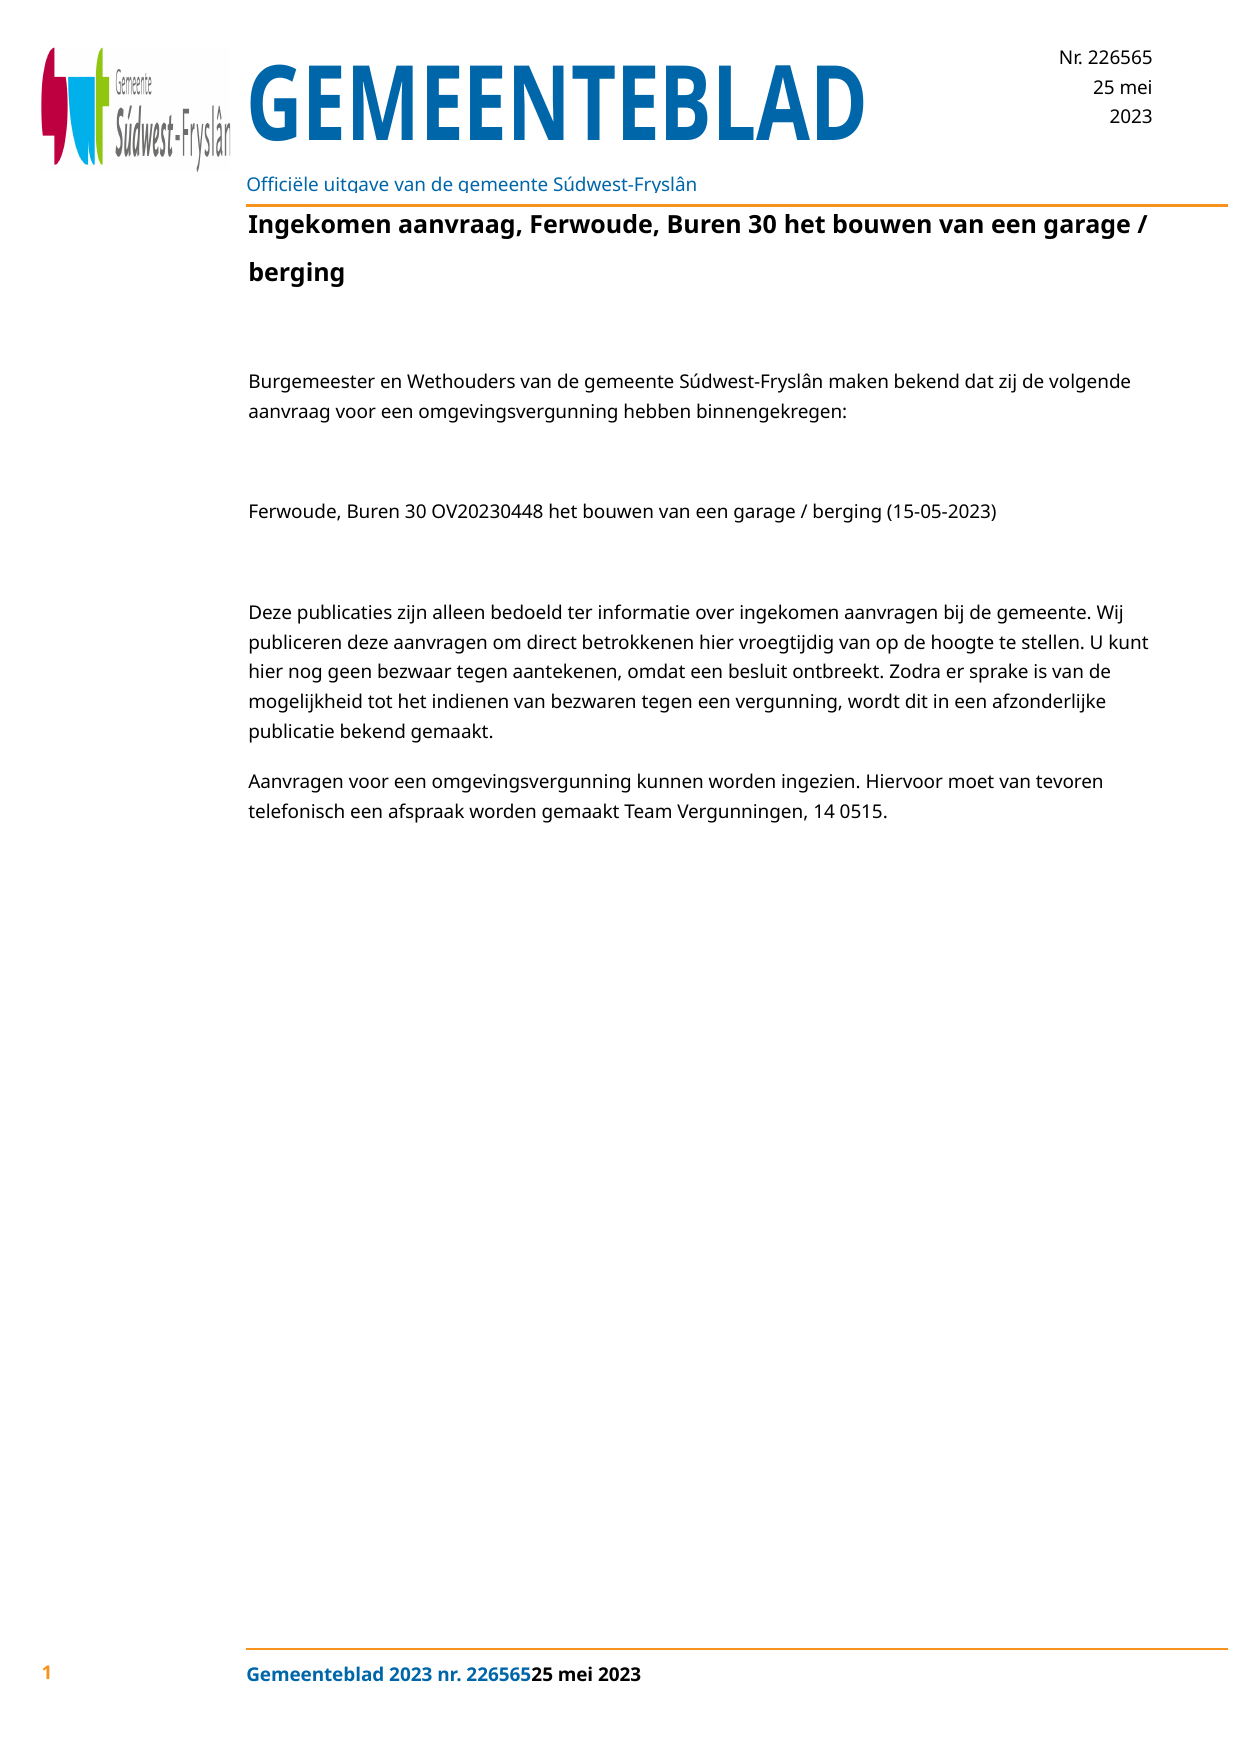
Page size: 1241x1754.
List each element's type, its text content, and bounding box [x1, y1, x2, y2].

text Ferwoude, Buren 30 OV20230448 het bouwen van een garage / berging (15-05-2023) [248, 499, 1152, 524]
picture [41, 47, 231, 172]
text Burgemeester en Wethouders van de gemeente Súdwest-Fryslân maken bekend dat zij de volgende aanvraag voor een omgevingsvergunning hebben binnengekregen: [248, 368, 1152, 424]
text Deze publicaties zijn alleen bedoeld ter informatie over ingekomen aanvragen bij de gemeente. Wij publiceren deze aanvragen om direct betrokkenen hier vroegtijdig van op de hoogte te stellen. U kunt hier nog geen bezwaar tegen aantekenen, omdat een besluit ontbreekt. Zodra er sprake is van de mogelijkheid tot het indienen van bezwaren tegen een vergunning, wordt dit in een afzonderlijke publicatie bekend gemaakt. [248, 599, 1152, 744]
text Aanvragen voor een omgevingsvergunning kunnen worden ingezien. Hiervoor moet van tevoren telefonisch een afspraak worden gemaakt Team Vergunningen, 14 0515. [248, 768, 1152, 824]
text Ingekomen aanvraag, Ferwoude, Buren 30 het bouwen van een garage / berging [248, 207, 1152, 288]
